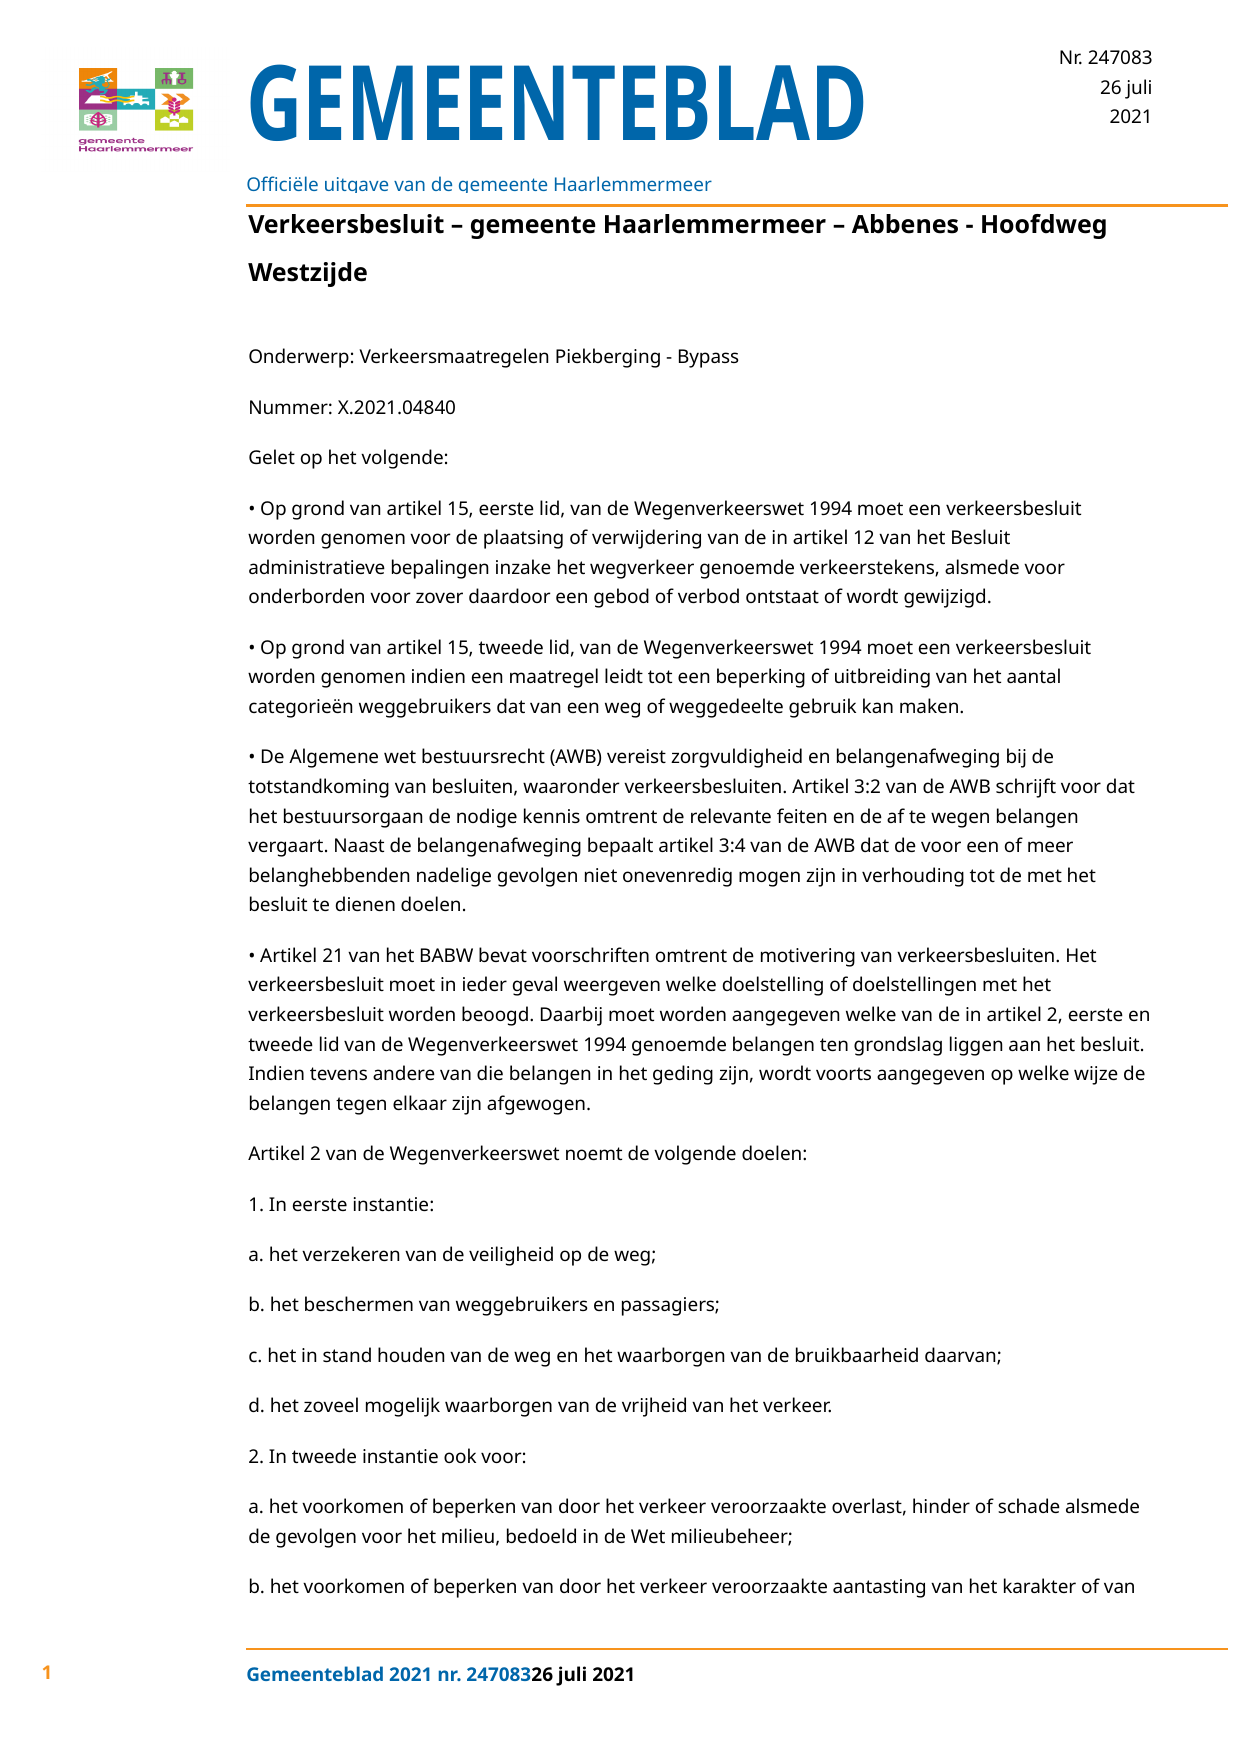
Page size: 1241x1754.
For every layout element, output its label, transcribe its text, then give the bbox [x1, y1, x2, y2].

text b. het voorkomen of beperken van door het verkeer veroorzaakte aantasting van het karakter of van [248, 1573, 1152, 1599]
text • De Algemene wet bestuursrecht (AWB) vereist zorgvuldigheid en belangenafweging bij de totstandkoming van besluiten, waaronder verkeersbesluiten. Artikel 3:2 van de AWB schrijft voor dat het bestuursorgaan de nodige kennis omtrent de relevante feiten en de af te wegen belangen vergaart. Naast de belangenafweging bepaalt artikel 3:4 van de AWB dat de voor een of meer belanghebbenden nadelige gevolgen niet onevenredig mogen zijn in verhouding tot de met het besluit te dienen doelen. [248, 744, 1152, 917]
text 1. In eerste instantie: [248, 1191, 1152, 1216]
text • Op grond van artikel 15, eerste lid, van de Wegenverkeerswet 1994 moet een verkeersbesluit worden genomen voor de plaatsing of verwijdering van de in artikel 12 van het Besluit administratieve bepalingen inzake het wegverkeer genoemde verkeerstekens, alsmede voor onderborden voor zover daardoor een gebod of verbod ontstaat of wordt gewijzigd. [248, 495, 1152, 609]
text 2. In tweede instantie ook voor: [248, 1443, 1152, 1468]
text a. het voorkomen of beperken van door het verkeer veroorzaakte overlast, hinder of schade alsmede de gevolgen voor het milieu, bedoeld in de Wet milieubeheer; [248, 1493, 1152, 1548]
text Gelet op het volgende: [248, 444, 1152, 470]
text Nummer: X.2021.04840 [248, 394, 1152, 420]
text a. het verzekeren van de veiligheid op de weg; [248, 1241, 1152, 1267]
text • Op grond van artikel 15, tweede lid, van de Wegenverkeerswet 1994 moet een verkeersbesluit worden genomen indien een maatregel leidt tot een beperking of uitbreiding van het aantal categorieën weggebruikers dat van een weg of weggedeelte gebruik kan maken. [248, 634, 1152, 719]
text c. het in stand houden van de weg en het waarborgen van de bruikbaarheid daarvan; [248, 1342, 1152, 1368]
text Artikel 2 van de Wegenverkeerswet noemt de volgende doelen: [248, 1140, 1152, 1166]
text d. het zoveel mogelijk waarborgen van de vrijheid van het verkeer. [248, 1392, 1152, 1418]
text Verkeersbesluit – gemeente Haarlemmermeer – Abbenes - Hoofdweg Westzijde [248, 207, 1152, 288]
text b. het beschermen van weggebruikers en passagiers; [248, 1292, 1152, 1317]
text Onderwerp: Verkeersmaatregelen Piekberging - Bypass [248, 344, 1152, 369]
text • Artikel 21 van het BABW bevat voorschriften omtrent de motivering van verkeersbesluiten. Het verkeersbesluit moet in ieder geval weergeven welke doelstelling of doelstellingen met het verkeersbesluit worden beoogd. Daarbij moet worden aangegeven welke van de in artikel 2, eerste en tweede lid van de Wegenverkeerswet 1994 genoemde belangen ten grondslag liggen aan het besluit. Indien tevens andere van die belangen in het geding zijn, wordt voorts aangegeven op welke wijze de belangen tegen elkaar zijn afgewogen. [248, 942, 1152, 1116]
picture [41, 47, 231, 172]
